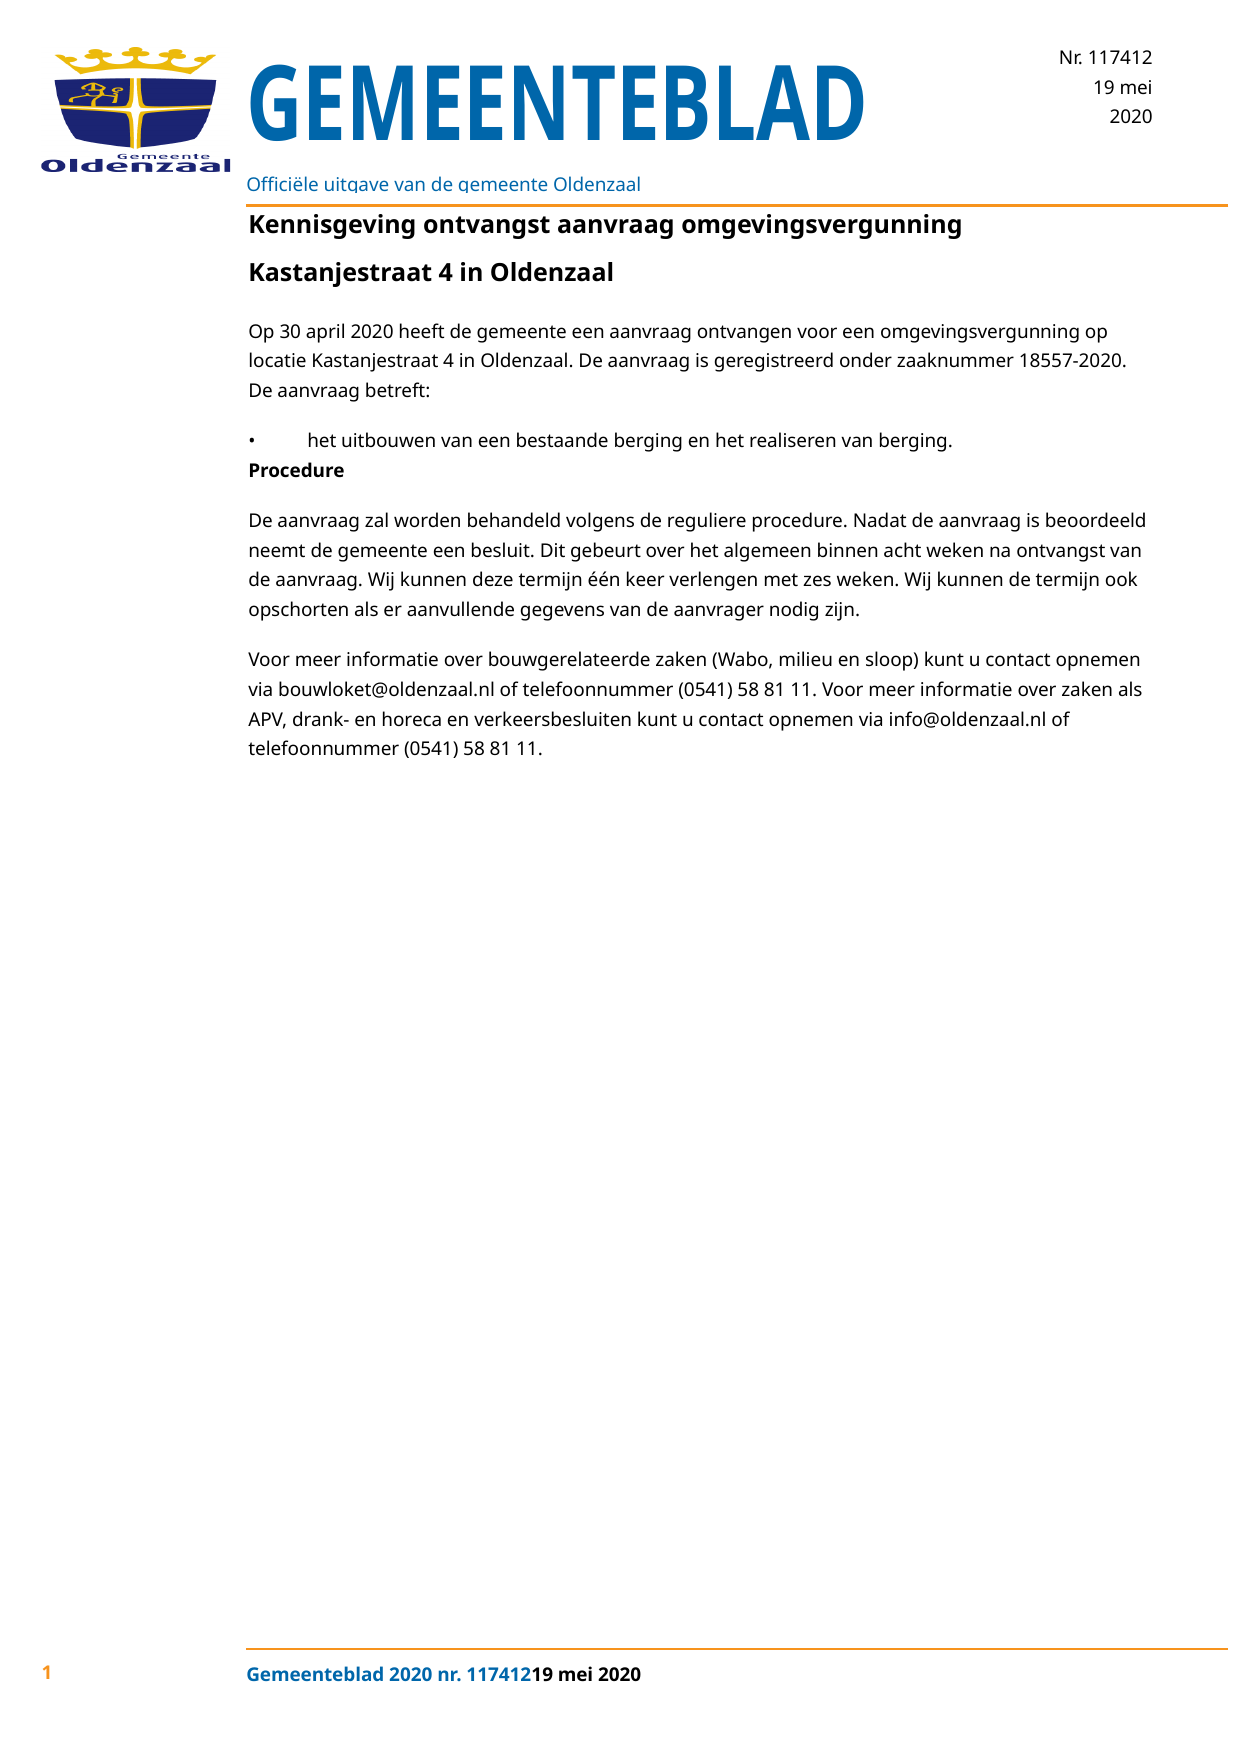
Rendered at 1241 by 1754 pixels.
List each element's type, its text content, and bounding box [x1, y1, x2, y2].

text De aanvraag zal worden behandeld volgens de reguliere procedure. Nadat de aanvraag is beoordeeld neemt de gemeente een besluit. Dit gebeurt over het algemeen binnen acht weken na ontvangst van de aanvraag. Wij kunnen deze termijn één keer verlengen met zes weken. Wij kunnen de termijn ook opschorten als er aanvullende gegevens van de aanvrager nodig zijn. [248, 507, 1152, 622]
text Voor meer informatie over bouwgerelateerde zaken (Wabo, milieu en sloop) kunt u contact opnemen via bouwloket@oldenzaal.nl of telefoonnummer (0541) 58 81 11. Voor meer informatie over zaken als APV, drank- en horeca en verkeersbesluiten kunt u contact opnemen via info@oldenzaal.nl of telefoonnummer (0541) 58 81 11. [248, 647, 1152, 761]
text Op 30 april 2020 heeft de gemeente een aanvraag ontvangen voor een omgevingsvergunning op locatie Kastanjestraat 4 in Oldenzaal. De aanvraag is geregistreerd onder zaaknummer 18557-2020. De aanvraag betreft: [248, 318, 1152, 403]
text Procedure [248, 457, 1152, 483]
list het uitbouwen van een bestaande berging en het realiseren van berging. [248, 427, 1152, 453]
text Kennisgeving ontvangst aanvraag omgevingsvergunning Kastanjestraat 4 in Oldenzaal [248, 207, 1152, 288]
picture [41, 47, 231, 172]
